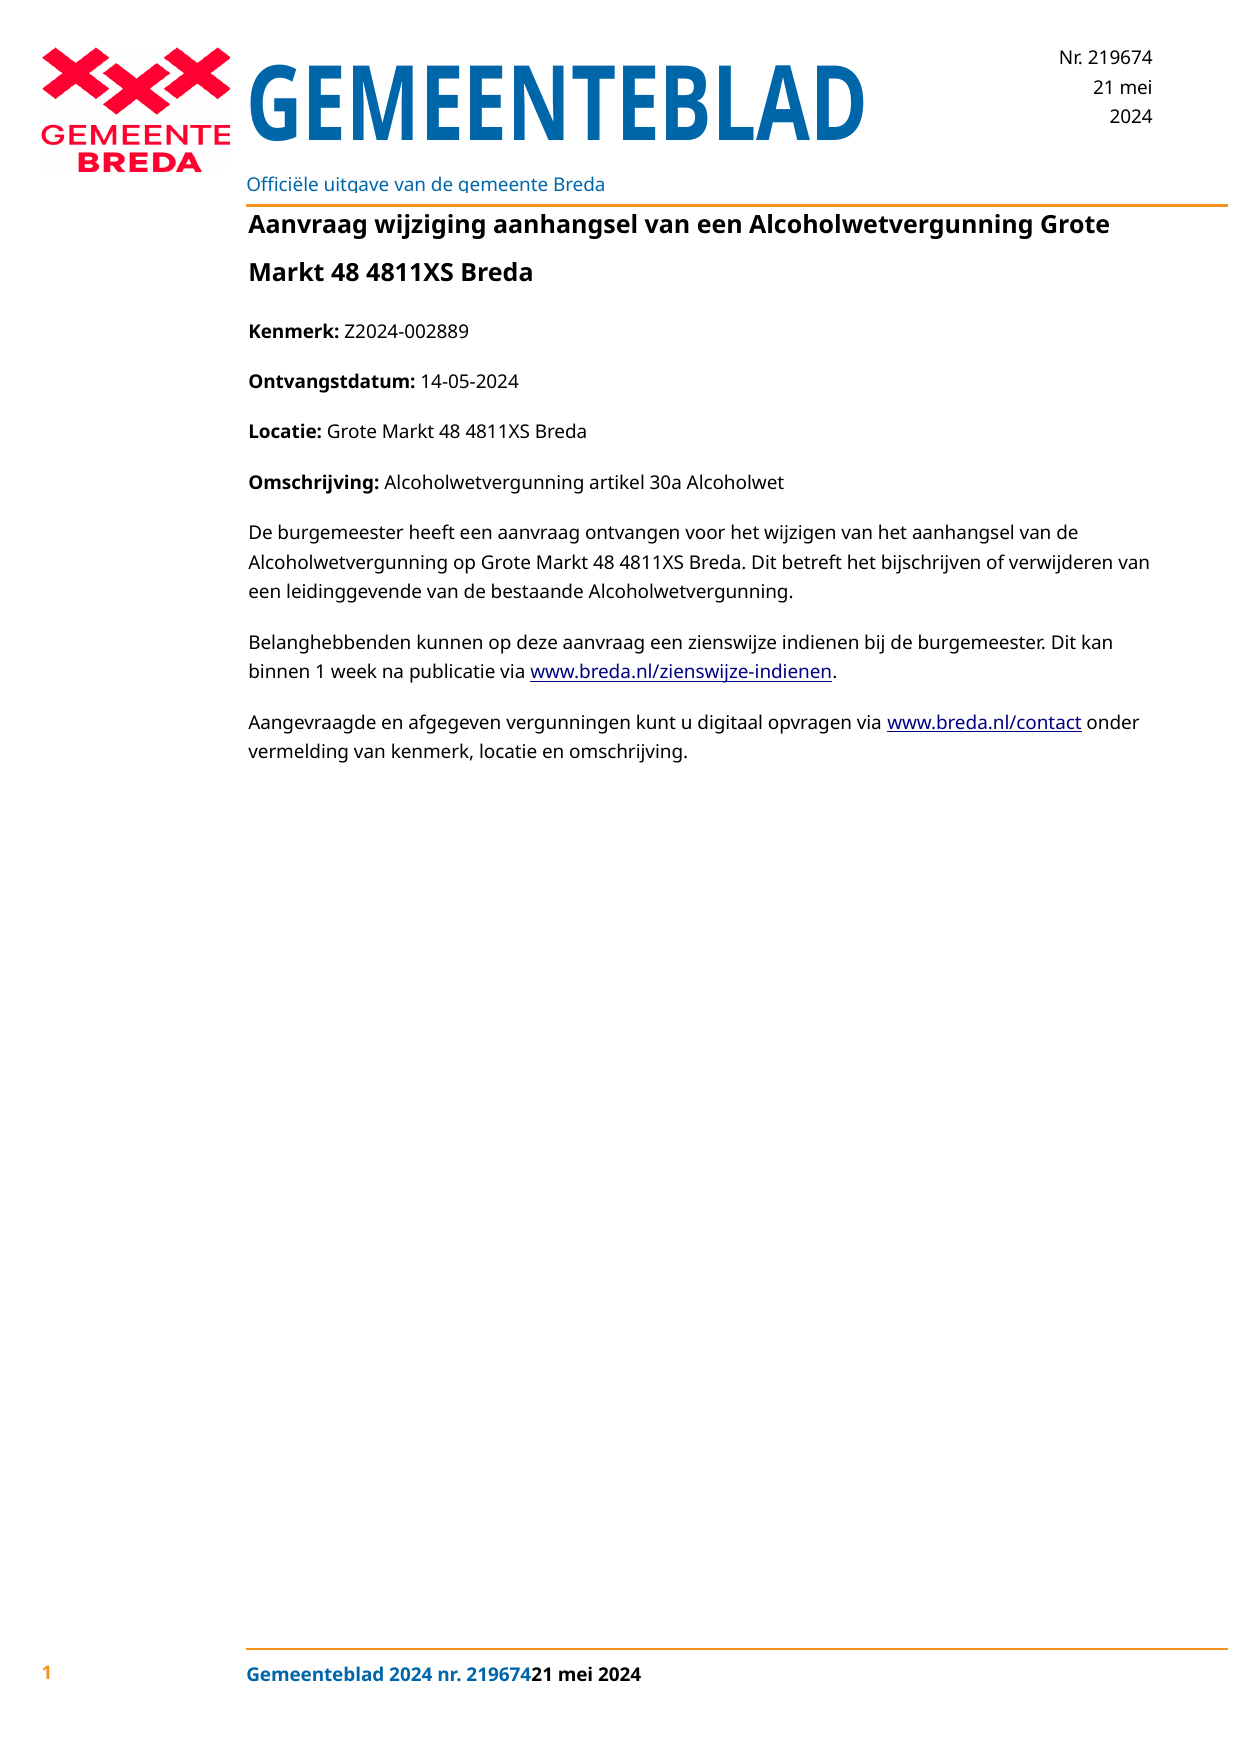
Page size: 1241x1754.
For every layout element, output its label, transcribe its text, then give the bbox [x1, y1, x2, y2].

text Aanvraag wijziging aanhangsel van een Alcoholwetvergunning Grote Markt 48 4811XS Breda [248, 207, 1152, 288]
text Belanghebbenden kunnen op deze aanvraag een zienswijze indienen bij de burgemeester. Dit kan binnen 1 week na publicatie via www.breda.nl/zienswijze-indienen. [248, 629, 1152, 684]
text Omschrijving: Alcoholwetvergunning artikel 30a Alcoholwet [248, 469, 1152, 495]
picture [41, 47, 231, 172]
text Aangevraagde en afgegeven vergunningen kunt u digitaal opvragen via www.breda.nl/contact onder vermelding van kenmerk, locatie en omschrijving. [248, 709, 1152, 764]
text De burgemeester heeft een aanvraag ontvangen voor het wijzigen van het aanhangsel van de Alcoholwetvergunning op Grote Markt 48 4811XS Breda. Dit betreft het bijschrijven of verwijderen van een leidinggevende van de bestaande Alcoholwetvergunning. [248, 519, 1152, 604]
text Locatie: Grote Markt 48 4811XS Breda [248, 419, 1152, 444]
text Kenmerk: Z2024-002889 [248, 318, 1152, 344]
text Ontvangstdatum: 14-05-2024 [248, 368, 1152, 394]
